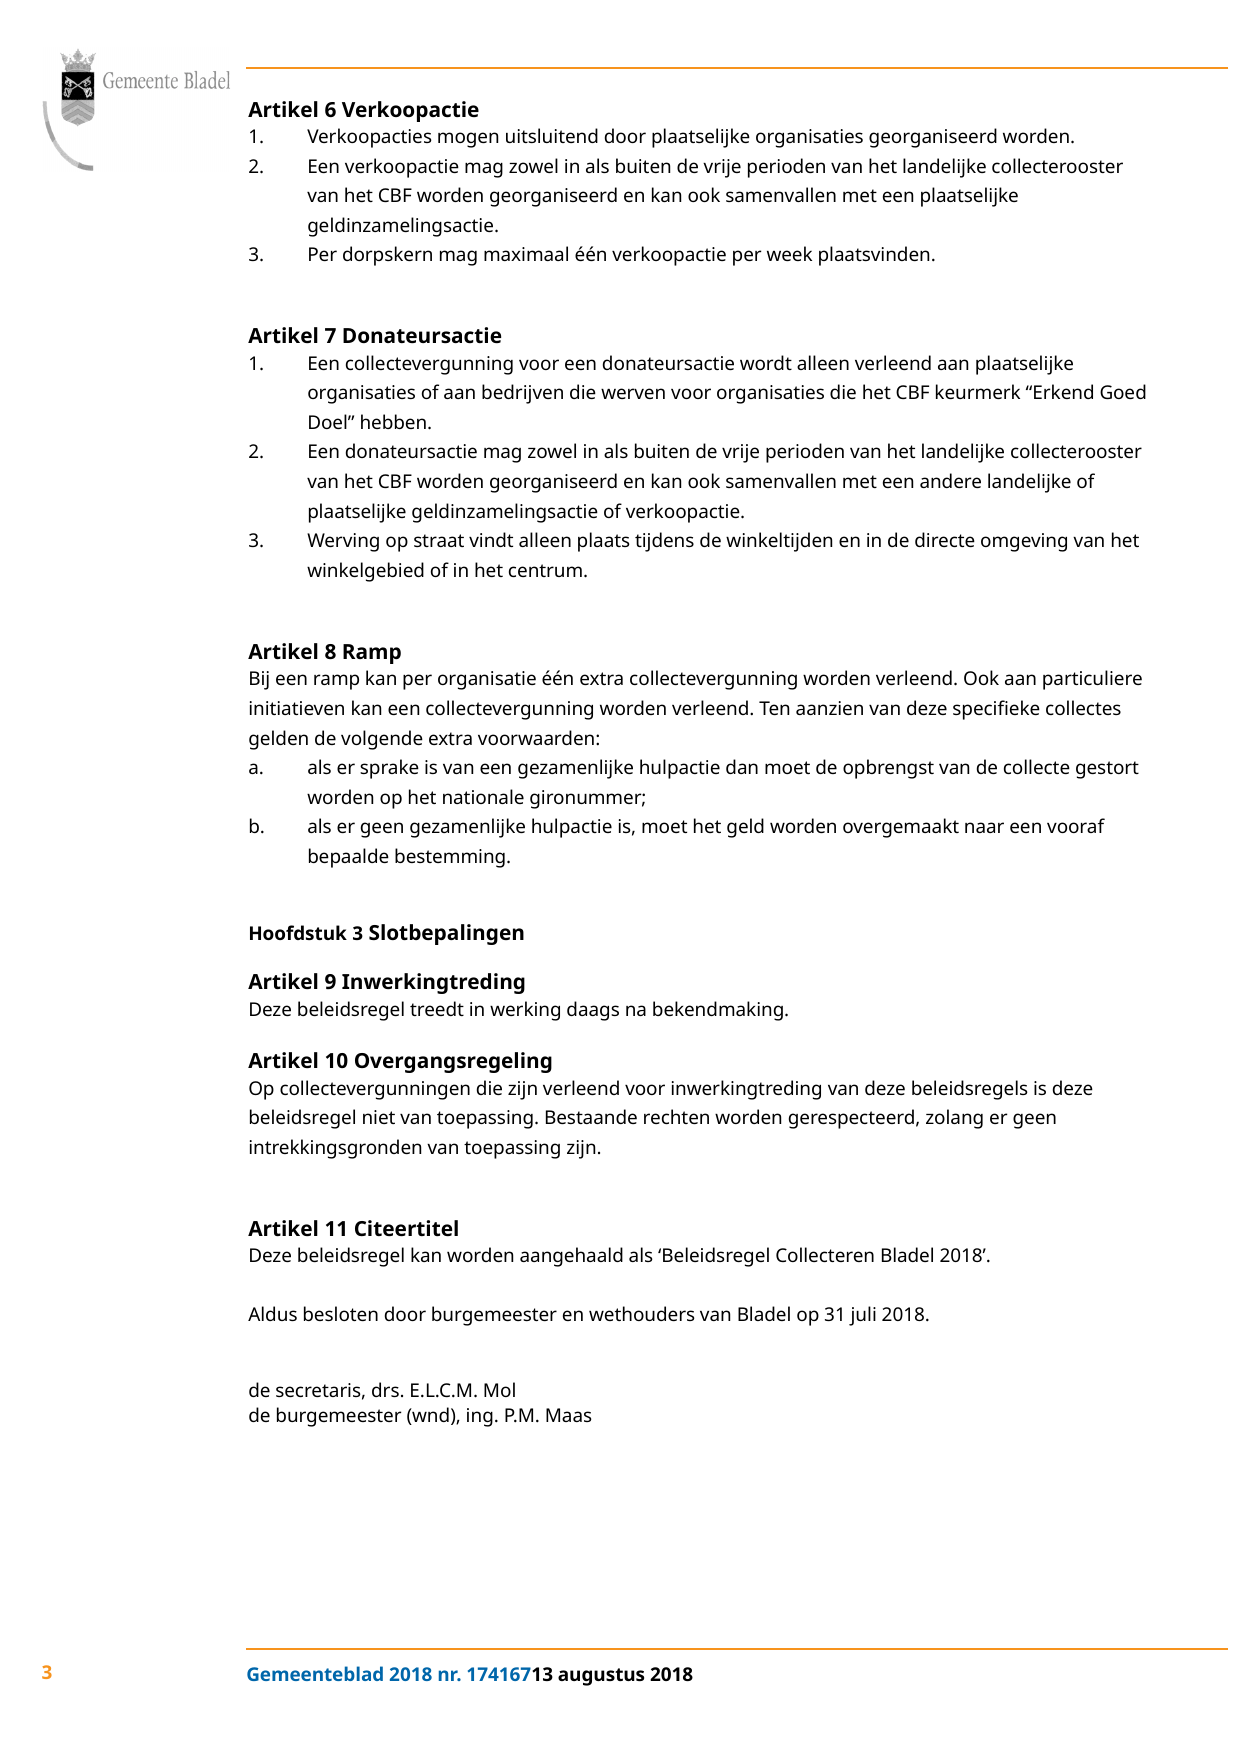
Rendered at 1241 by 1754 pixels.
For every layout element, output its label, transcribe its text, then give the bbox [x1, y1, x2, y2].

list Een verkoopactie mag zowel in als buiten de vrije perioden van het landelijke collecterooster van het CBF worden georganiseerd en kan ook samenvallen met een plaatselijke geldinzamelingsactie. [248, 153, 1152, 238]
text Artikel 7 Donateursactie [248, 322, 1152, 350]
text Deze beleidsregel kan worden aangehaald als ‘Beleidsregel Collecteren Bladel 2018’. [248, 1242, 1152, 1268]
list Verkoopacties mogen uitsluitend door plaatselijke organisaties georganiseerd worden. [248, 123, 1152, 149]
text de secretaris, drs. E.L.C.M. Mol [248, 1377, 1152, 1402]
text Artikel 11 Citeertitel [248, 1214, 1152, 1242]
list Werving op straat vindt alleen plaats tijdens de winkeltijden en in de directe omgeving van het winkelgebied of in het centrum. [248, 527, 1152, 583]
list Een donateursactie mag zowel in als buiten de vrije perioden van het landelijke collecterooster van het CBF worden georganiseerd en kan ook samenvallen met een andere landelijke of plaatselijke geldinzamelingsactie of verkoopactie. [248, 439, 1152, 524]
list als er sprake is van een gezamenlijke hulpactie dan moet de opbrengst van de collecte gestort worden op het nationale gironummer; [248, 754, 1152, 809]
text Artikel 9 Inwerkingtreding [248, 967, 1152, 996]
text Deze beleidsregel treedt in werking daags na bekendmaking. [248, 996, 1152, 1022]
text Artikel 6 Verkoopactie [248, 95, 1152, 123]
list als er geen gezamenlijke hulpactie is, moet het geld worden overgemaakt naar een vooraf bepaalde bestemming. [248, 813, 1152, 869]
picture [41, 47, 231, 172]
text de burgemeester (wnd), ing. P.M. Maas [248, 1402, 1152, 1428]
text Op collectevergunningen die zijn verleend voor inwerkingtreding van deze beleidsregels is deze beleidsregel niet van toepassing. Bestaande rechten worden gerespecteerd, zolang er geen intrekkingsgronden van toepassing zijn. [248, 1075, 1152, 1160]
text Artikel 8 Ramp [248, 637, 1152, 666]
text Bij een ramp kan per organisatie één extra collectevergunning worden verleend. Ook aan particuliere initiatieven kan een collectevergunning worden verleend. Ten aanzien van deze specifieke collectes gelden de volgende extra voorwaarden: [248, 666, 1152, 750]
text Aldus besloten door burgemeester en wethouders van Bladel op 31 juli 2018. [248, 1302, 1152, 1327]
list Een collectevergunning voor een donateursactie wordt alleen verleend aan plaatselijke organisaties of aan bedrijven die werven voor organisaties die het CBF keurmerk “Erkend Goed Doel” hebben. [248, 350, 1152, 435]
text Hoofdstuk 3 Slotbepalingen [248, 918, 1152, 947]
text Artikel 10 Overgangsregeling [248, 1046, 1152, 1075]
list Per dorpskern mag maximaal één verkoopactie per week plaatsvinden. [248, 242, 1152, 267]
